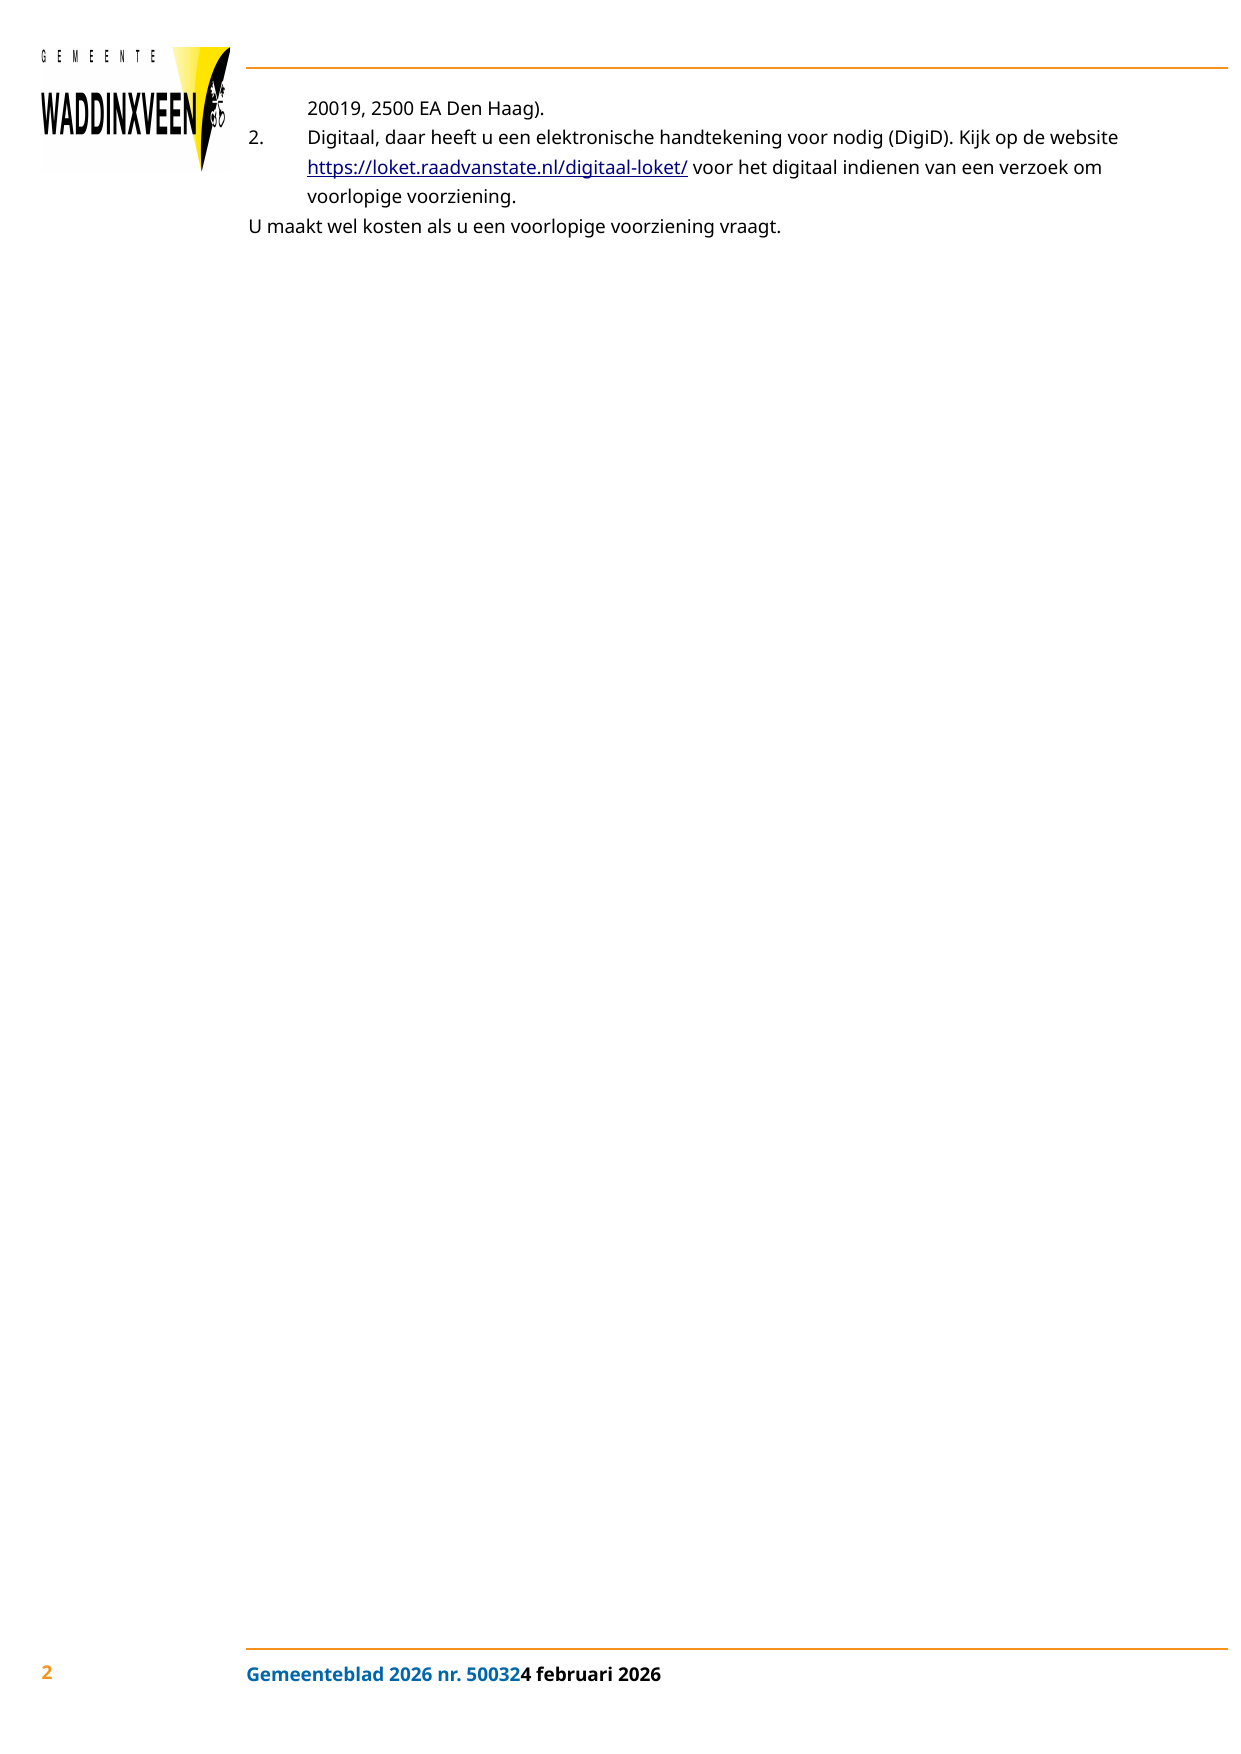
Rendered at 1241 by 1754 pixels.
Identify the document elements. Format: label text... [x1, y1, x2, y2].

picture [41, 47, 231, 172]
list Digitaal, daar heeft u een elektronische handtekening voor nodig (DigiD). Kijk op de website https://loket.raadvanstate.nl/digitaal-loket/ voor het digitaal indienen van een verzoek om voorlopige voorziening. [248, 124, 1152, 209]
list 20019, 2500 EA Den Haag). [248, 95, 1152, 121]
text U maakt wel kosten als u een voorlopige voorziening vraagt. [248, 213, 1152, 239]
